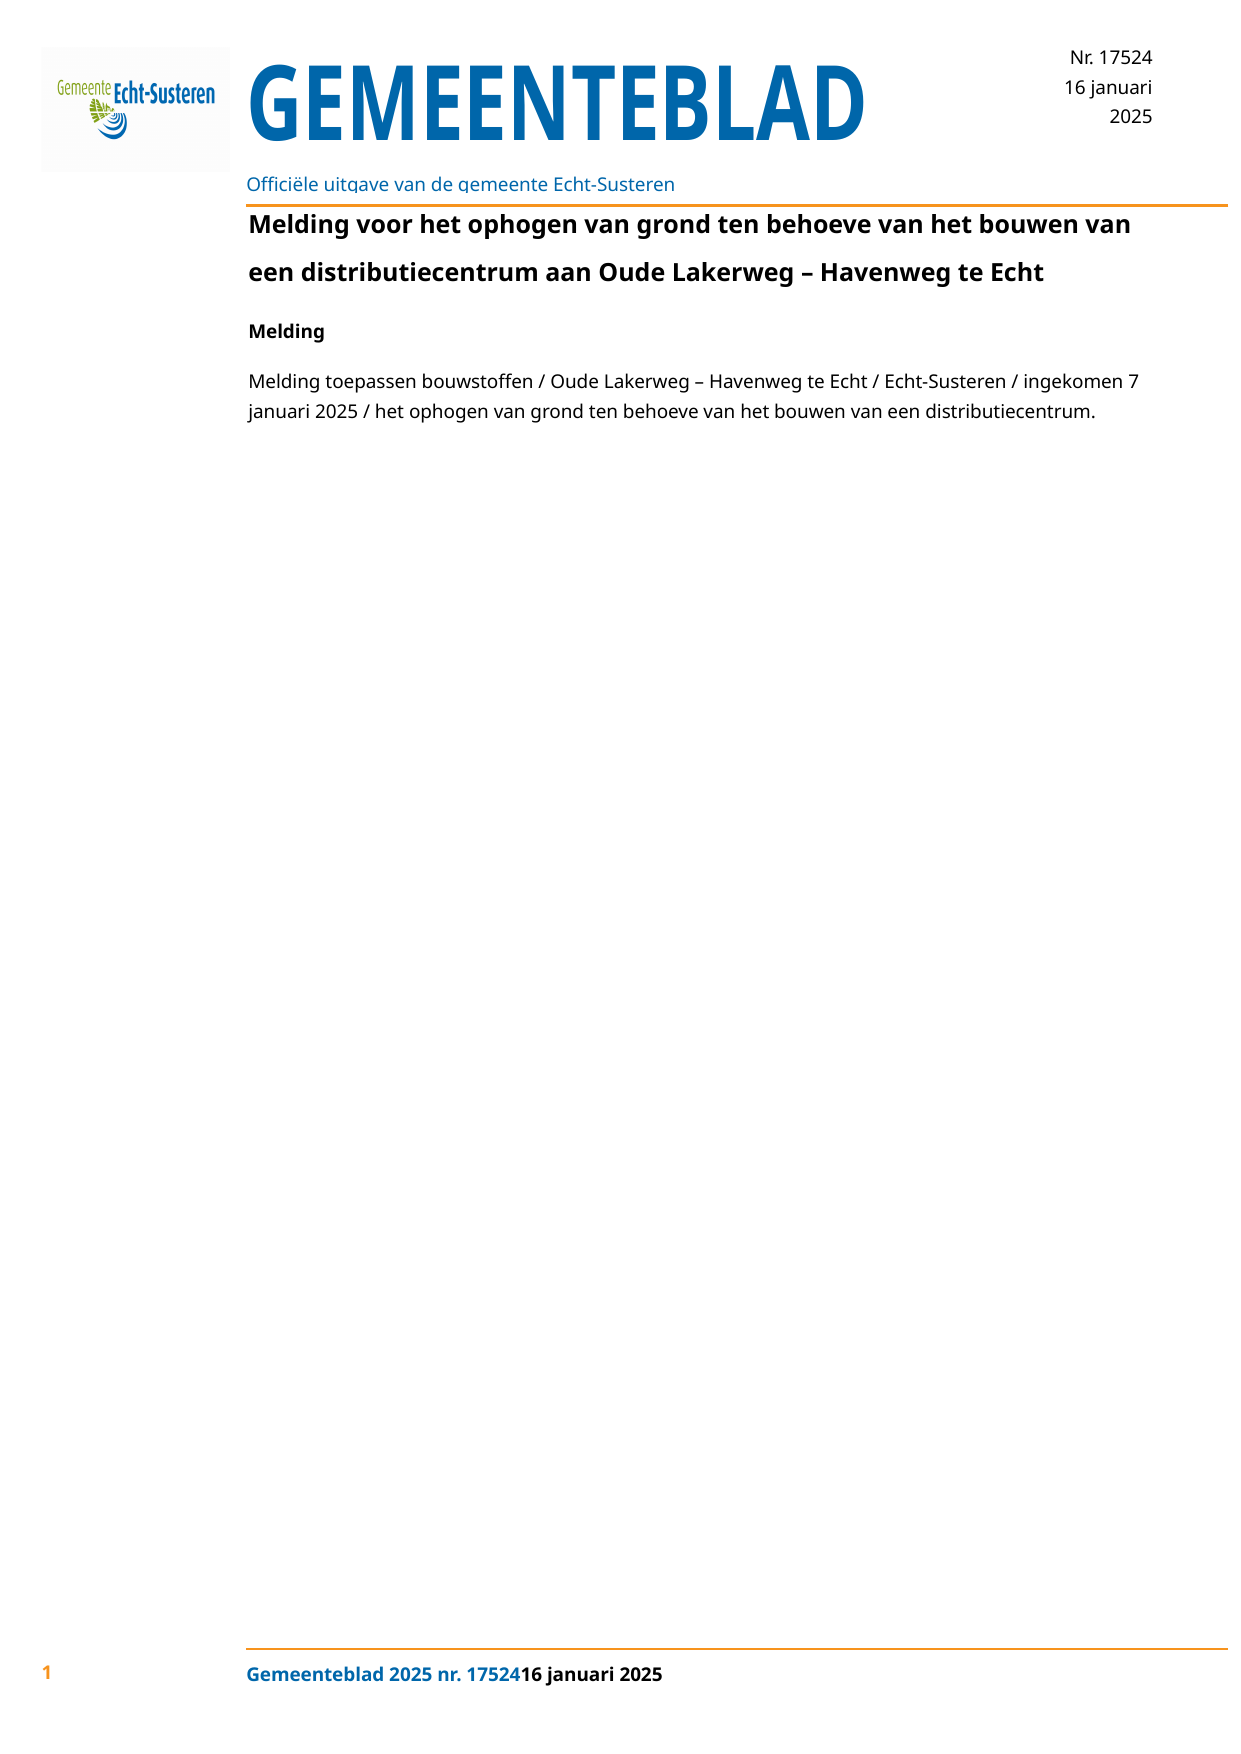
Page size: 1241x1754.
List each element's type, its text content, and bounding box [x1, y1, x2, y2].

picture [41, 47, 231, 172]
text Melding voor het ophogen van grond ten behoeve van het bouwen van een distributiecentrum aan Oude Lakerweg – Havenweg te Echt [248, 207, 1152, 288]
text Melding toepassen bouwstoffen / Oude Lakerweg – Havenweg te Echt / Echt-Susteren / ingekomen 7 januari 2025 / het ophogen van grond ten behoeve van het bouwen van een distributiecentrum. [248, 368, 1152, 424]
text Melding [248, 318, 1152, 344]
